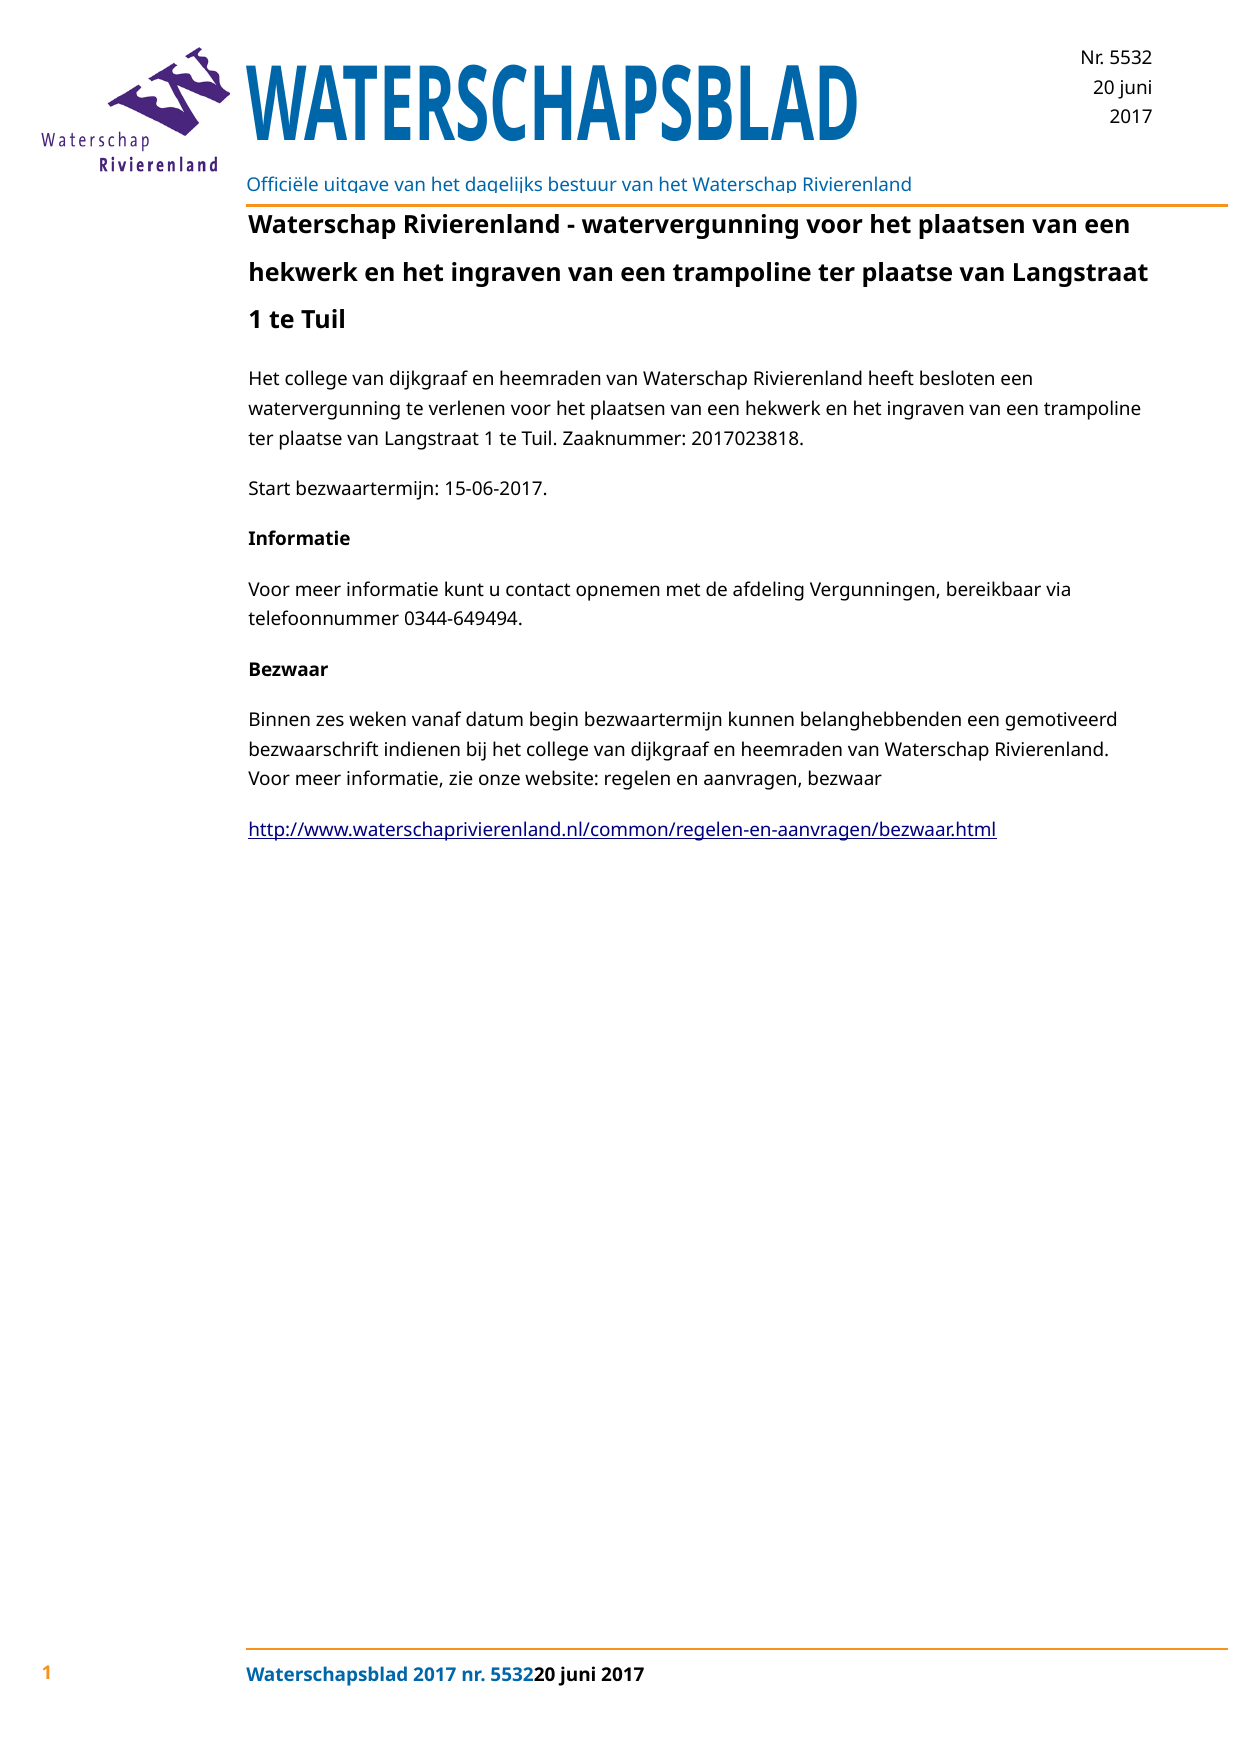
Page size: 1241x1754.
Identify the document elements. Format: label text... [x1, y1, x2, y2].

text http://www.waterschaprivierenland.nl/common/regelen-en-aanvragen/bezwaar.html [248, 816, 1152, 842]
text Bezwaar [248, 656, 1152, 682]
text Binnen zes weken vanaf datum begin bezwaartermijn kunnen belanghebbenden een gemotiveerd bezwaarschrift indienen bij het college van dijkgraaf en heemraden van Waterschap Rivierenland. Voor meer informatie, zie onze website: regelen en aanvragen, bezwaar [248, 706, 1152, 791]
text Informatie [248, 526, 1152, 551]
text Het college van dijkgraaf en heemraden van Waterschap Rivierenland heeft besloten een watervergunning te verlenen voor het plaatsen van een hekwerk en het ingraven van een trampoline ter plaatse van Langstraat 1 te Tuil. Zaaknummer: 2017023818. [248, 366, 1152, 450]
text Waterschap Rivierenland - watervergunning voor het plaatsen van een hekwerk en het ingraven van een trampoline ter plaatse van Langstraat 1 te Tuil [248, 207, 1152, 336]
picture [41, 47, 231, 172]
text Start bezwaartermijn: 15-06-2017. [248, 475, 1152, 501]
text Voor meer informatie kunt u contact opnemen met de afdeling Vergunningen, bereikbaar via telefoonnummer 0344-649494. [248, 576, 1152, 631]
